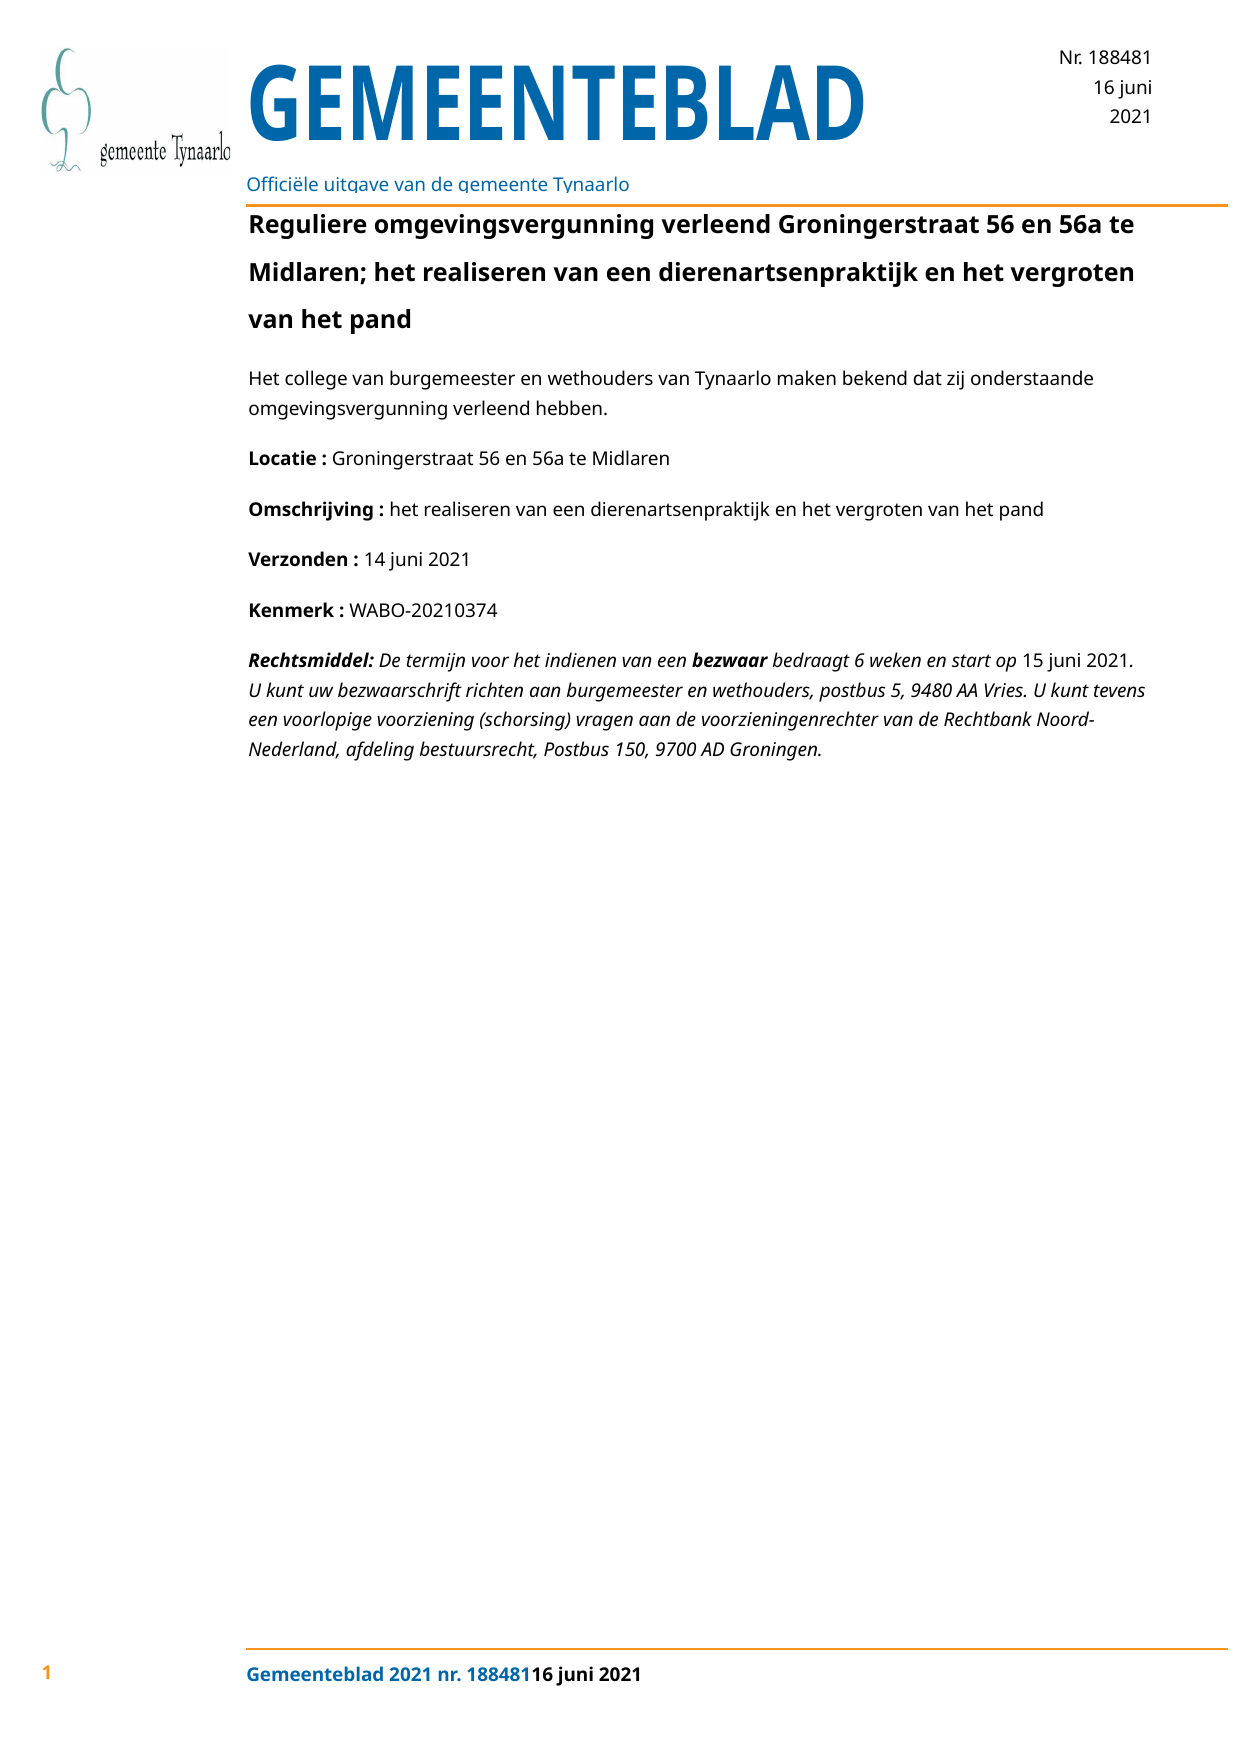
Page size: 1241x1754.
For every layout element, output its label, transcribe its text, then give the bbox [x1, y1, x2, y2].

text Reguliere omgevingsvergunning verleend Groningerstraat 56 en 56a te Midlaren; het realiseren van een dierenartsenpraktijk en het vergroten van het pand [248, 207, 1152, 336]
picture [41, 47, 231, 172]
text Verzonden : 14 juni 2021 [248, 546, 1152, 572]
text Het college van burgemeester en wethouders van Tynaarlo maken bekend dat zij onderstaande omgevingsvergunning verleend hebben. [248, 366, 1152, 421]
text Kenmerk : WABO-20210374 [248, 597, 1152, 622]
text Locatie : Groningerstraat 56 en 56a te Midlaren [248, 446, 1152, 471]
text Omschrijving : het realiseren van een dierenartsenpraktijk en het vergroten van het pand [248, 496, 1152, 522]
text Rechtsmiddel: De termijn voor het indienen van een bezwaar bedraagt 6 weken en start op 15 juni 2021. U kunt uw bezwaarschrift richten aan burgemeester en wethouders, postbus 5, 9480 AA Vries. U kunt tevens een voorlopige voorziening (schorsing) vragen aan de voorzieningenrechter van de Rechtbank Noord-Nederland, afdeling bestuursrecht, Postbus 150, 9700 AD Groningen. [248, 647, 1152, 762]
